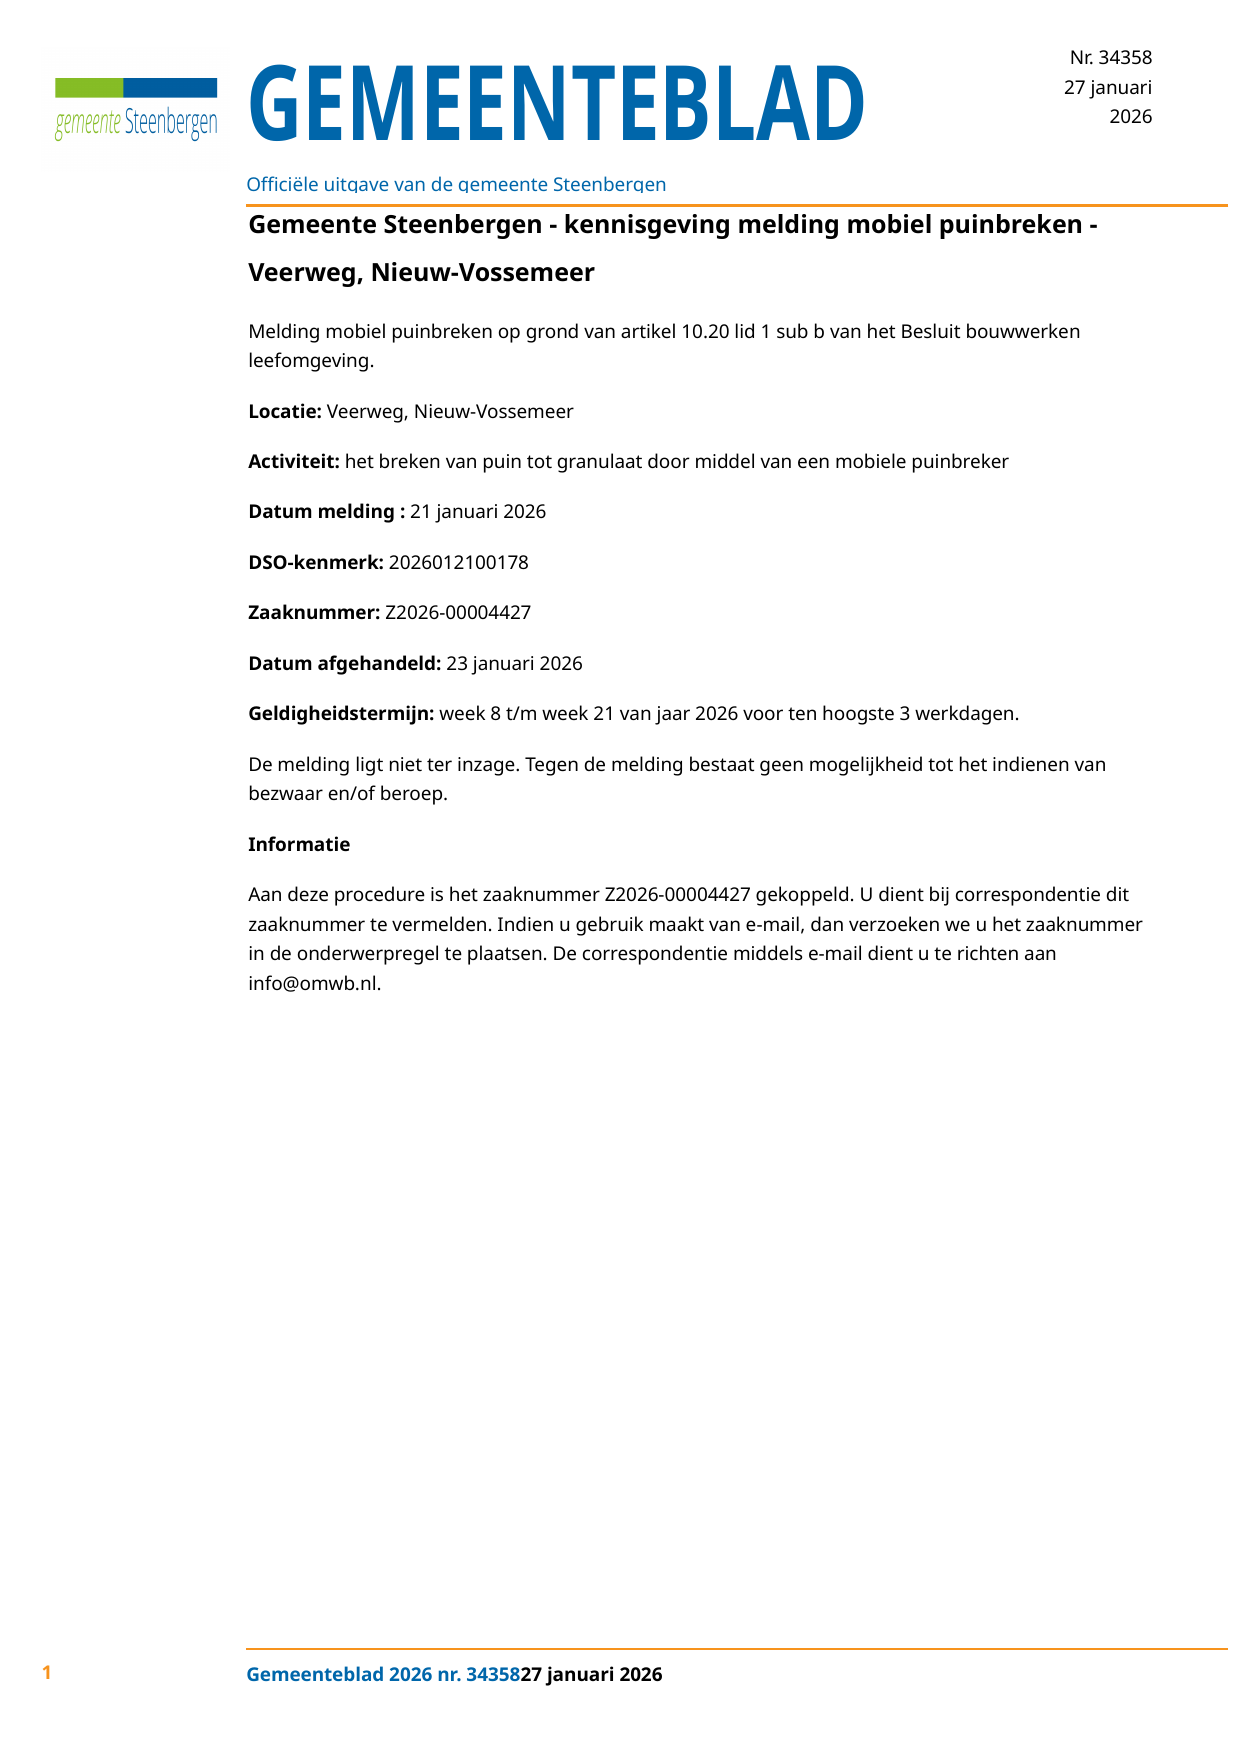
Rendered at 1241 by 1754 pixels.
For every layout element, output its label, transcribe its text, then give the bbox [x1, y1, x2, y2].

picture [41, 47, 231, 172]
text Geldigheidstermijn: week 8 t/m week 21 van jaar 2026 voor ten hoogste 3 werkdagen. [248, 700, 1152, 726]
text Aan deze procedure is het zaaknummer Z2026-00004427 gekoppeld. U dient bij correspondentie dit zaaknummer te vermelden. Indien u gebruik maakt van e-mail, dan verzoeken we u het zaaknummer in de onderwerpregel te plaatsen. De correspondentie middels e-mail dient u te richten aan info@omwb.nl. [248, 881, 1152, 996]
text Datum melding : 21 januari 2026 [248, 499, 1152, 524]
text Datum afgehandeld: 23 januari 2026 [248, 650, 1152, 676]
text Activiteit: het breken van puin tot granulaat door middel van een mobiele puinbreker [248, 448, 1152, 474]
text De melding ligt niet ter inzage. Tegen de melding bestaat geen mogelijkheid tot het indienen van bezwaar en/of beroep. [248, 751, 1152, 806]
text DSO-kenmerk: 2026012100178 [248, 549, 1152, 575]
text Zaaknummer: Z2026-00004427 [248, 599, 1152, 625]
text Locatie: Veerweg, Nieuw-Vossemeer [248, 398, 1152, 424]
text Informatie [248, 831, 1152, 857]
text Melding mobiel puinbreken op grond van artikel 10.20 lid 1 sub b van het Besluit bouwwerken leefomgeving. [248, 318, 1152, 373]
text Gemeente Steenbergen - kennisgeving melding mobiel puinbreken - Veerweg, Nieuw-Vossemeer [248, 207, 1152, 288]
